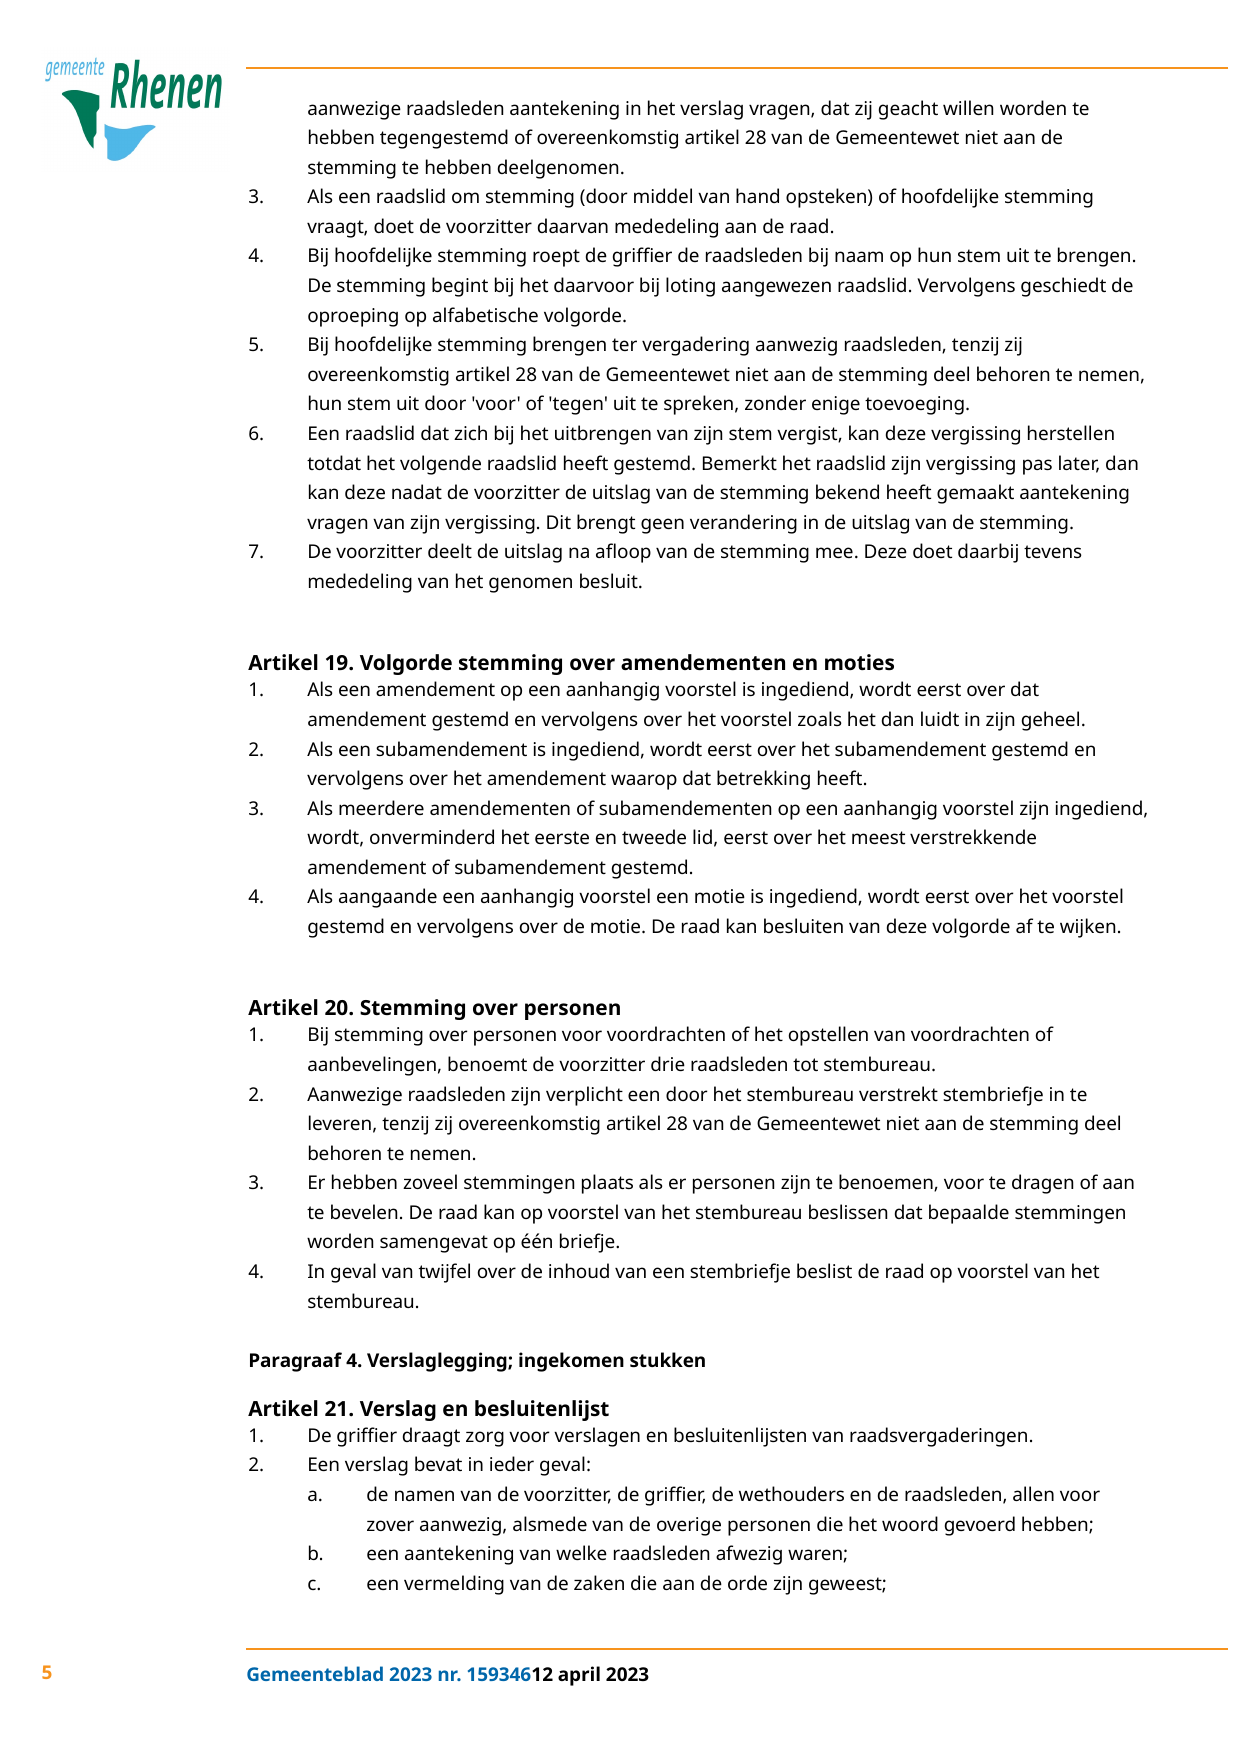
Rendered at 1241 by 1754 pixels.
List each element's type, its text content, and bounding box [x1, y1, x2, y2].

list de namen van de voorzitter, de griffier, de wethouders en de raadsleden, allen voor zover aanwezig, alsmede van de overige personen die het woord gevoerd hebben; [307, 1481, 1152, 1537]
list De voorzitter deelt de uitslag na afloop van de stemming mee. Deze doet daarbij tevens mededeling van het genomen besluit. [248, 538, 1152, 594]
list Als aangaande een aanhangig voorstel een motie is ingediend, wordt eerst over het voorstel gestemd en vervolgens over de motie. De raad kan besluiten van deze volgorde af te wijken. [248, 884, 1152, 939]
list Als meerdere amendementen of subamendementen op een aanhangig voorstel zijn ingediend, wordt, onverminderd het eerste en tweede lid, eerst over het meest verstrekkende amendement of subamendement gestemd. [248, 795, 1152, 880]
list Als een amendement op een aanhangig voorstel is ingediend, wordt eerst over dat amendement gestemd en vervolgens over het voorstel zoals het dan luidt in zijn geheel. [248, 677, 1152, 732]
list Als een raadslid om stemming (door middel van hand opsteken) of hoofdelijke stemming vraagt, doet de voorzitter daarvan mededeling aan de raad. [248, 183, 1152, 239]
list Bij hoofdelijke stemming roept de griffier de raadsleden bij naam op hun stem uit te brengen. De stemming begint bij het daarvoor bij loting aangewezen raadslid. Vervolgens geschiedt de oproeping op alfabetische volgorde. [248, 243, 1152, 328]
list In geval van twijfel over de inhoud van een stembriefje beslist de raad op voorstel van het stembureau. [248, 1258, 1152, 1314]
list Als een subamendement is ingediend, wordt eerst over het subamendement gestemd en vervolgens over het amendement waarop dat betrekking heeft. [248, 736, 1152, 791]
list Er hebben zoveel stemmingen plaats als er personen zijn te benoemen, voor te dragen of aan te bevelen. De raad kan op voorstel van het stembureau beslissen dat bepaalde stemmingen worden samengevat op één briefje. [248, 1169, 1152, 1254]
list aanwezige raadsleden aantekening in het verslag vragen, dat zij geacht willen worden te hebben tegengestemd of overeenkomstig artikel 28 van de Gemeentewet niet aan de stemming te hebben deelgenomen. [248, 95, 1152, 180]
list Bij hoofdelijke stemming brengen ter vergadering aanwezig raadsleden, tenzij zij overeenkomstig artikel 28 van de Gemeentewet niet aan de stemming deel behoren te nemen, hun stem uit door 'voor' of 'tegen' uit te spreken, zonder enige toevoeging. [248, 331, 1152, 416]
picture [41, 47, 231, 172]
list Aanwezige raadsleden zijn verplicht een door het stembureau verstrekt stembriefje in te leveren, tenzij zij overeenkomstig artikel 28 van de Gemeentewet niet aan de stemming deel behoren te nemen. [248, 1081, 1152, 1166]
text Artikel 21. Verslag en besluitenlijst [248, 1394, 1152, 1422]
list Een verslag bevat in ieder geval: [248, 1452, 1152, 1477]
text Paragraaf 4. Verslaglegging; ingekomen stukken [248, 1347, 1152, 1373]
text Artikel 20. Stemming over personen [248, 993, 1152, 1022]
list Bij stemming over personen voor voordrachten of het opstellen van voordrachten of aanbevelingen, benoemt de voorzitter drie raadsleden tot stembureau. [248, 1022, 1152, 1077]
text Artikel 19. Volgorde stemming over amendementen en moties [248, 648, 1152, 677]
list Een raadslid dat zich bij het uitbrengen van zijn stem vergist, kan deze vergissing herstellen totdat het volgende raadslid heeft gestemd. Bemerkt het raadslid zijn vergissing pas later, dan kan deze nadat de voorzitter de uitslag van de stemming bekend heeft gemaakt aantekening vragen van zijn vergissing. Dit brengt geen verandering in de uitslag van de stemming. [248, 420, 1152, 535]
list een vermelding van de zaken die aan de orde zijn geweest; [307, 1570, 1152, 1596]
list een aantekening van welke raadsleden afwezig waren; [307, 1540, 1152, 1566]
list De griffier draagt zorg voor verslagen en besluitenlijsten van raadsvergaderingen. [248, 1422, 1152, 1448]
